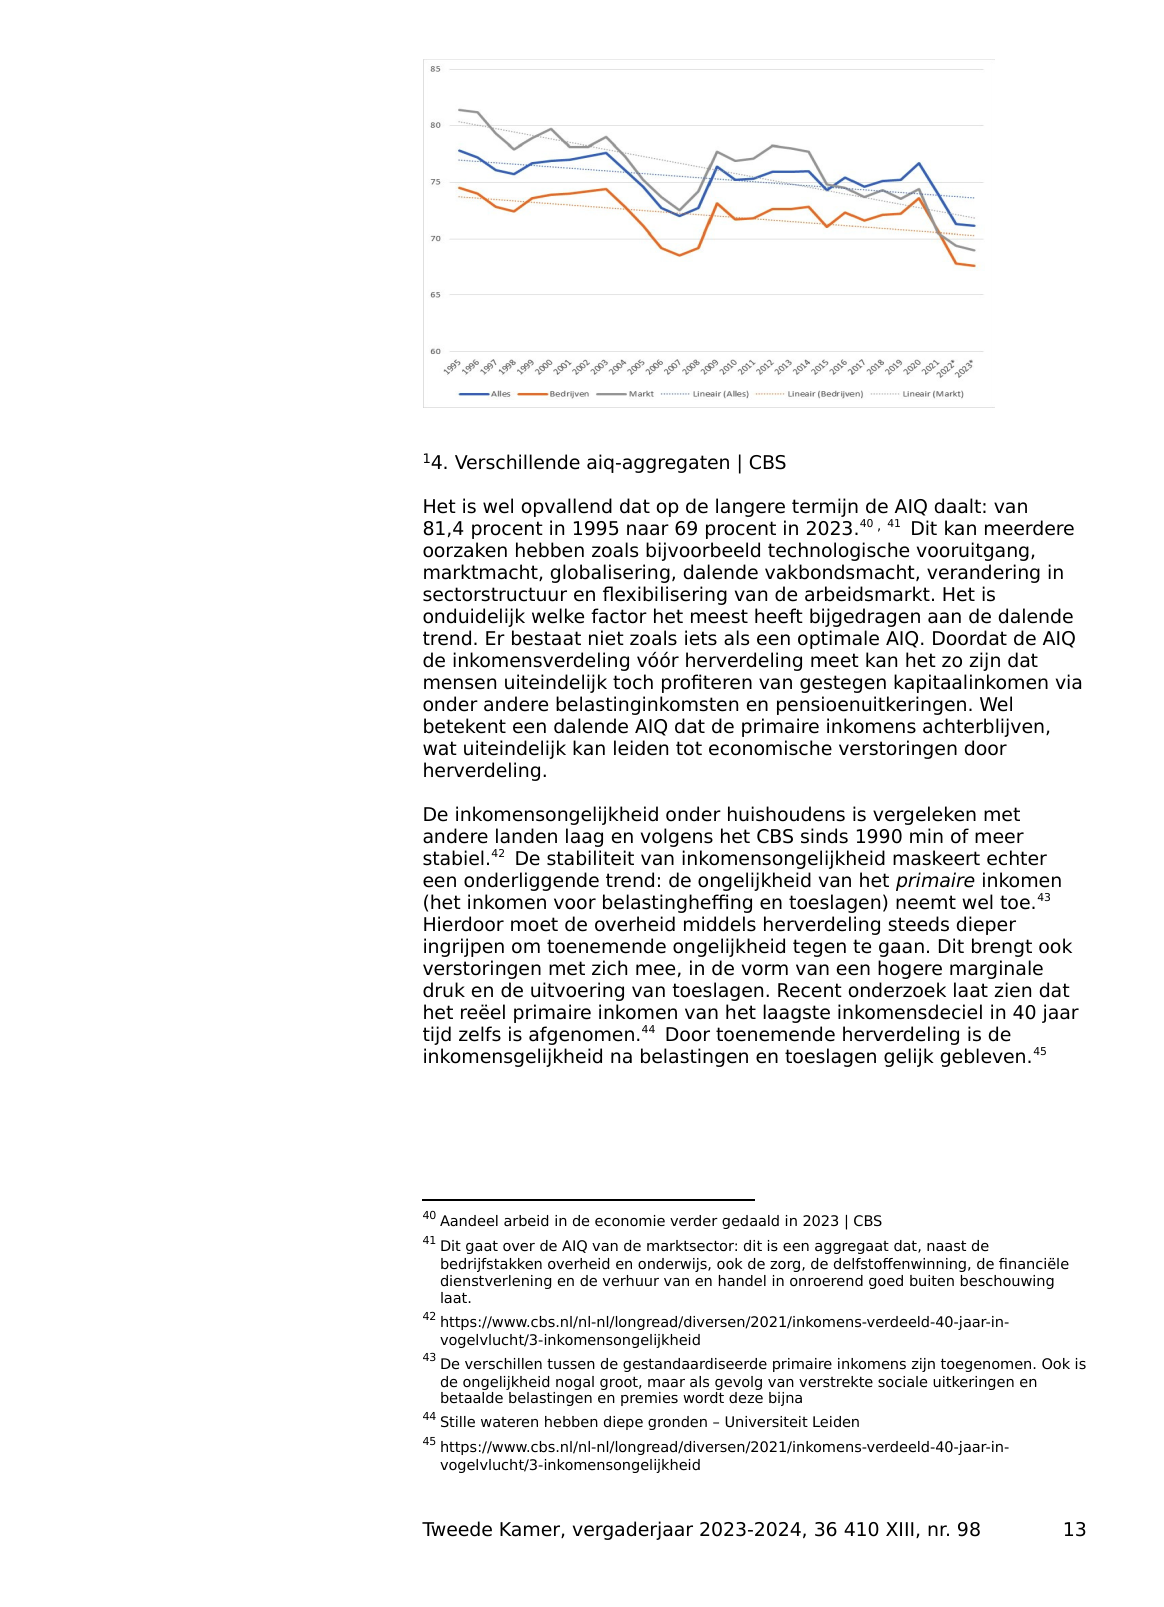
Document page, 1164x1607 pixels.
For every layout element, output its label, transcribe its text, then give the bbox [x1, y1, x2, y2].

text De inkomensongelijkheid onder huishoudens is vergeleken met andere landen laag en volgens het CBS sinds 1990 min of meer stabiel. De stabiliteit van inkomensongelijkheid maskeert echter een onderliggende trend: de ongelijkheid van het primaire inkomen (het inkomen voor belastingheffing en toeslagen) neemt wel toe. Hierdoor moet de overheid middels herverdeling steeds dieper ingrijpen om toenemende ongelijkheid tegen te gaan. Dit brengt ook verstoringen met zich mee, in de vorm van een hogere marginale druk en de uitvoering van toeslagen. Recent onderzoek laat zien dat het reëel primaire inkomen van het laagste inkomensdeciel in 40 jaar tijd zelfs is afgenomen. Door toenemende herverdeling is de inkomensgelijkheid na belastingen en toeslagen gelijk gebleven. [422, 804, 1087, 1067]
text https://www.cbs.nl/nl-nl/longread/diversen/2021/inkomens-verdeeld-40-jaar-in-vogelvlucht/3-inkomensongelijkheid [422, 1310, 1087, 1349]
text Het is wel opvallend dat op de langere termijn de AIQ daalt: van 81,4 procent in 1995 naar 69 procent in 2023., Dit kan meerdere oorzaken hebben zoals bijvoorbeeld technologische vooruitgang, marktmacht, globalisering, dalende vakbondsmacht, verandering in sectorstructuur en flexibilisering van de arbeidsmarkt. Het is onduidelijk welke factor het meest heeft bijgedragen aan de dalende trend. Er bestaat niet zoals iets als een optimale AIQ. Doordat de AIQ de inkomensverdeling vóór herverdeling meet kan het zo zijn dat mensen uiteindelijk toch profiteren van gestegen kapitaalinkomen via onder andere belastinginkomsten en pensioenuitkeringen. Wel betekent een dalende AIQ dat de primaire inkomens achterblijven, wat uiteindelijk kan leiden tot economische verstoringen door herverdeling. [422, 496, 1087, 782]
text 14. Verschillende aiq-aggregaten | CBS [422, 452, 1087, 474]
text De verschillen tussen de gestandaardiseerde primaire inkomens zijn toegenomen. Ook is de ongelijkheid nogal groot, maar als gevolg van verstrekte sociale uitkeringen en betaalde belastingen en premies wordt deze bijna [422, 1352, 1087, 1407]
text https://www.cbs.nl/nl-nl/longread/diversen/2021/inkomens-verdeeld-40-jaar-in-vogelvlucht/3-inkomensongelijkheid [422, 1435, 1087, 1474]
text Stille wateren hebben diepe gronden – Universiteit Leiden [422, 1410, 1087, 1432]
text Dit gaat over de AIQ van de marktsector: dit is een aggregaat dat, naast de bedrijfstakken overheid en onderwijs, ook de zorg, de delfstoffenwinning, de financiële dienstverlening en de verhuur van en handel in onroerend goed buiten beschouwing laat. [422, 1234, 1087, 1307]
picture [422, 59, 995, 408]
text Aandeel arbeid in de economie verder gedaald in 2023 | CBS [422, 1209, 1087, 1231]
